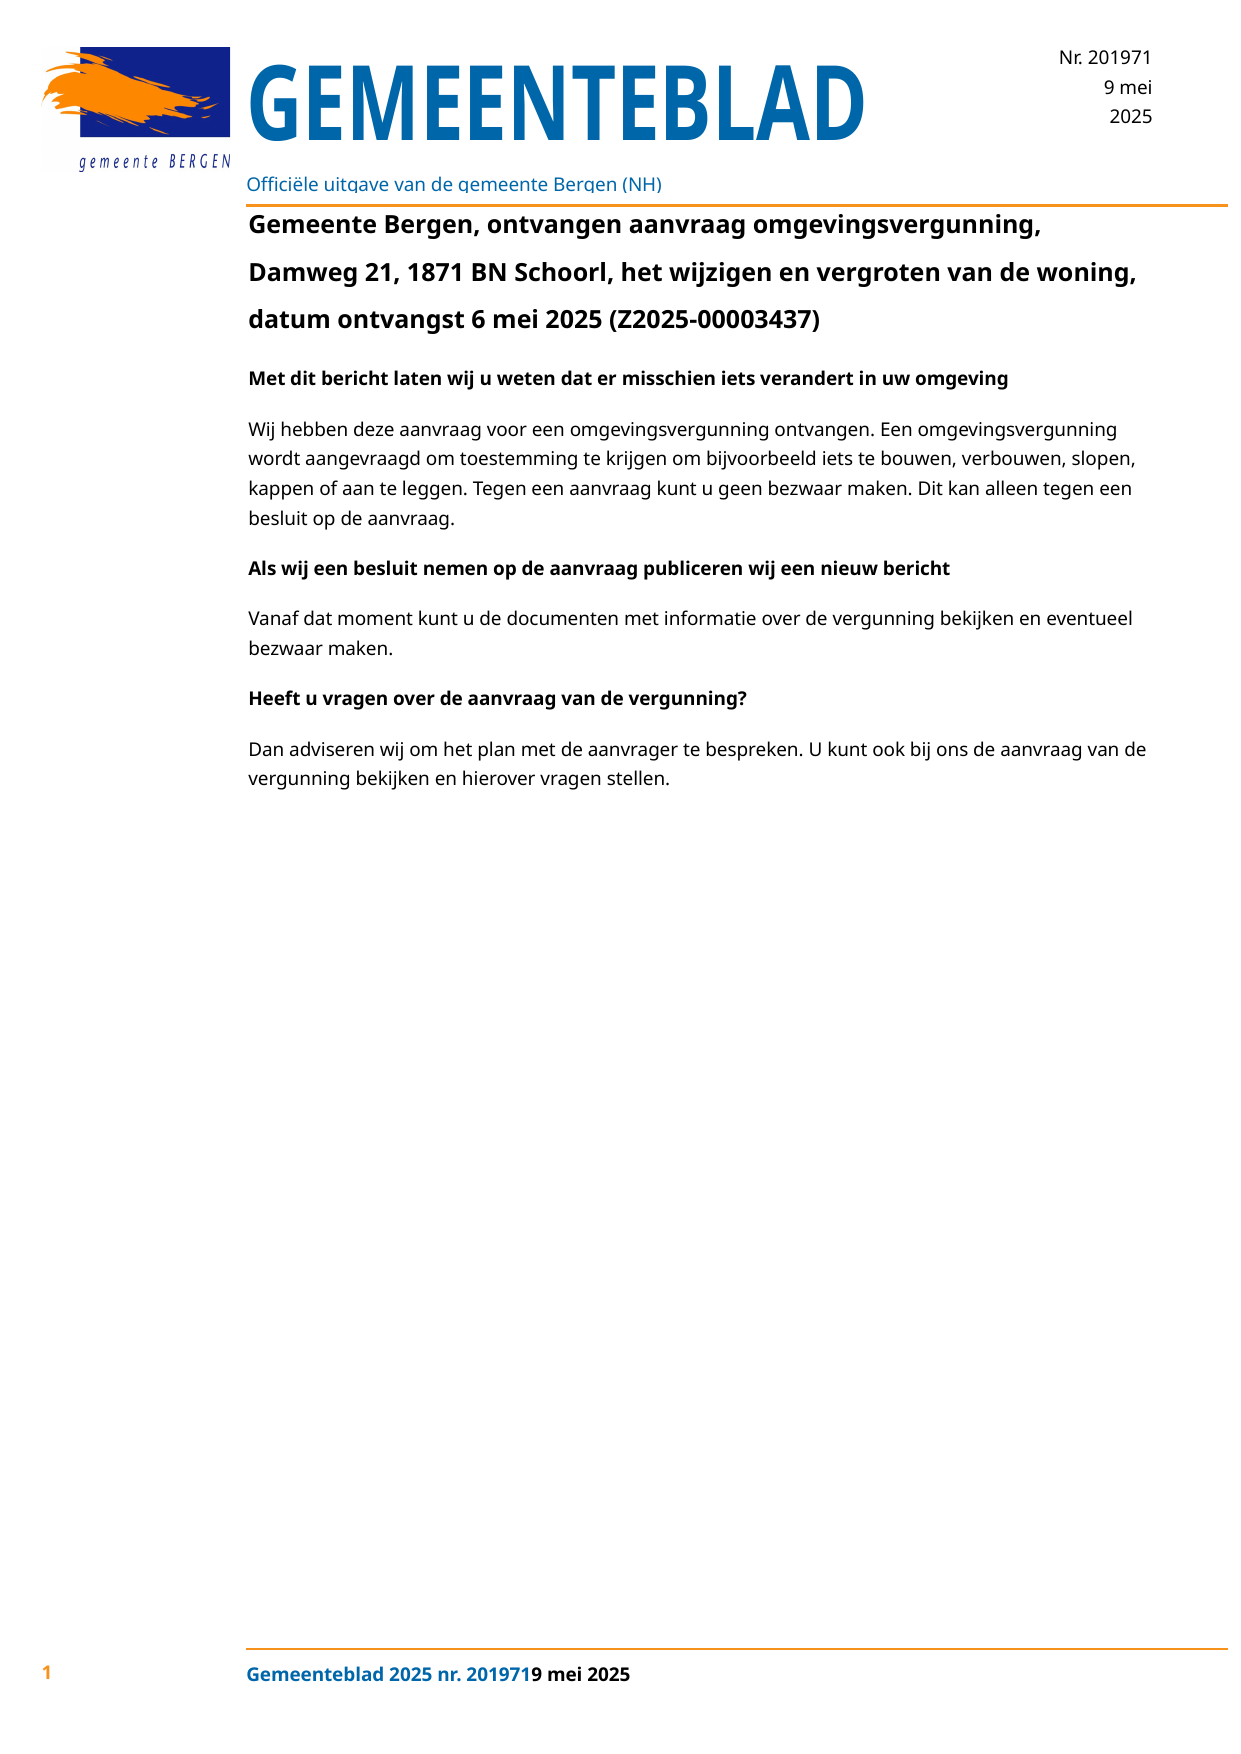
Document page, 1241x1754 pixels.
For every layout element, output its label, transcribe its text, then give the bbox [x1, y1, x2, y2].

text Dan adviseren wij om het plan met de aanvrager te bespreken. U kunt ook bij ons de aanvraag van de vergunning bekijken en hierover vragen stellen. [248, 736, 1152, 791]
picture [41, 47, 231, 172]
text Heeft u vragen over de aanvraag van de vergunning? [248, 686, 1152, 711]
text Vanaf dat moment kunt u de documenten met informatie over de vergunning bekijken en eventueel bezwaar maken. [248, 606, 1152, 661]
text Gemeente Bergen, ontvangen aanvraag omgevingsvergunning, Damweg 21, 1871 BN Schoorl, het wijzigen en vergroten van de woning, datum ontvangst 6 mei 2025 (Z2025-00003437) [248, 207, 1152, 336]
text Wij hebben deze aanvraag voor een omgevingsvergunning ontvangen. Een omgevingsvergunning wordt aangevraagd om toestemming te krijgen om bijvoorbeeld iets te bouwen, verbouwen, slopen, kappen of aan te leggen. Tegen een aanvraag kunt u geen bezwaar maken. Dit kan alleen tegen een besluit op de aanvraag. [248, 416, 1152, 530]
text Als wij een besluit nemen op de aanvraag publiceren wij een nieuw bericht [248, 555, 1152, 581]
text Met dit bericht laten wij u weten dat er misschien iets verandert in uw omgeving [248, 366, 1152, 391]
